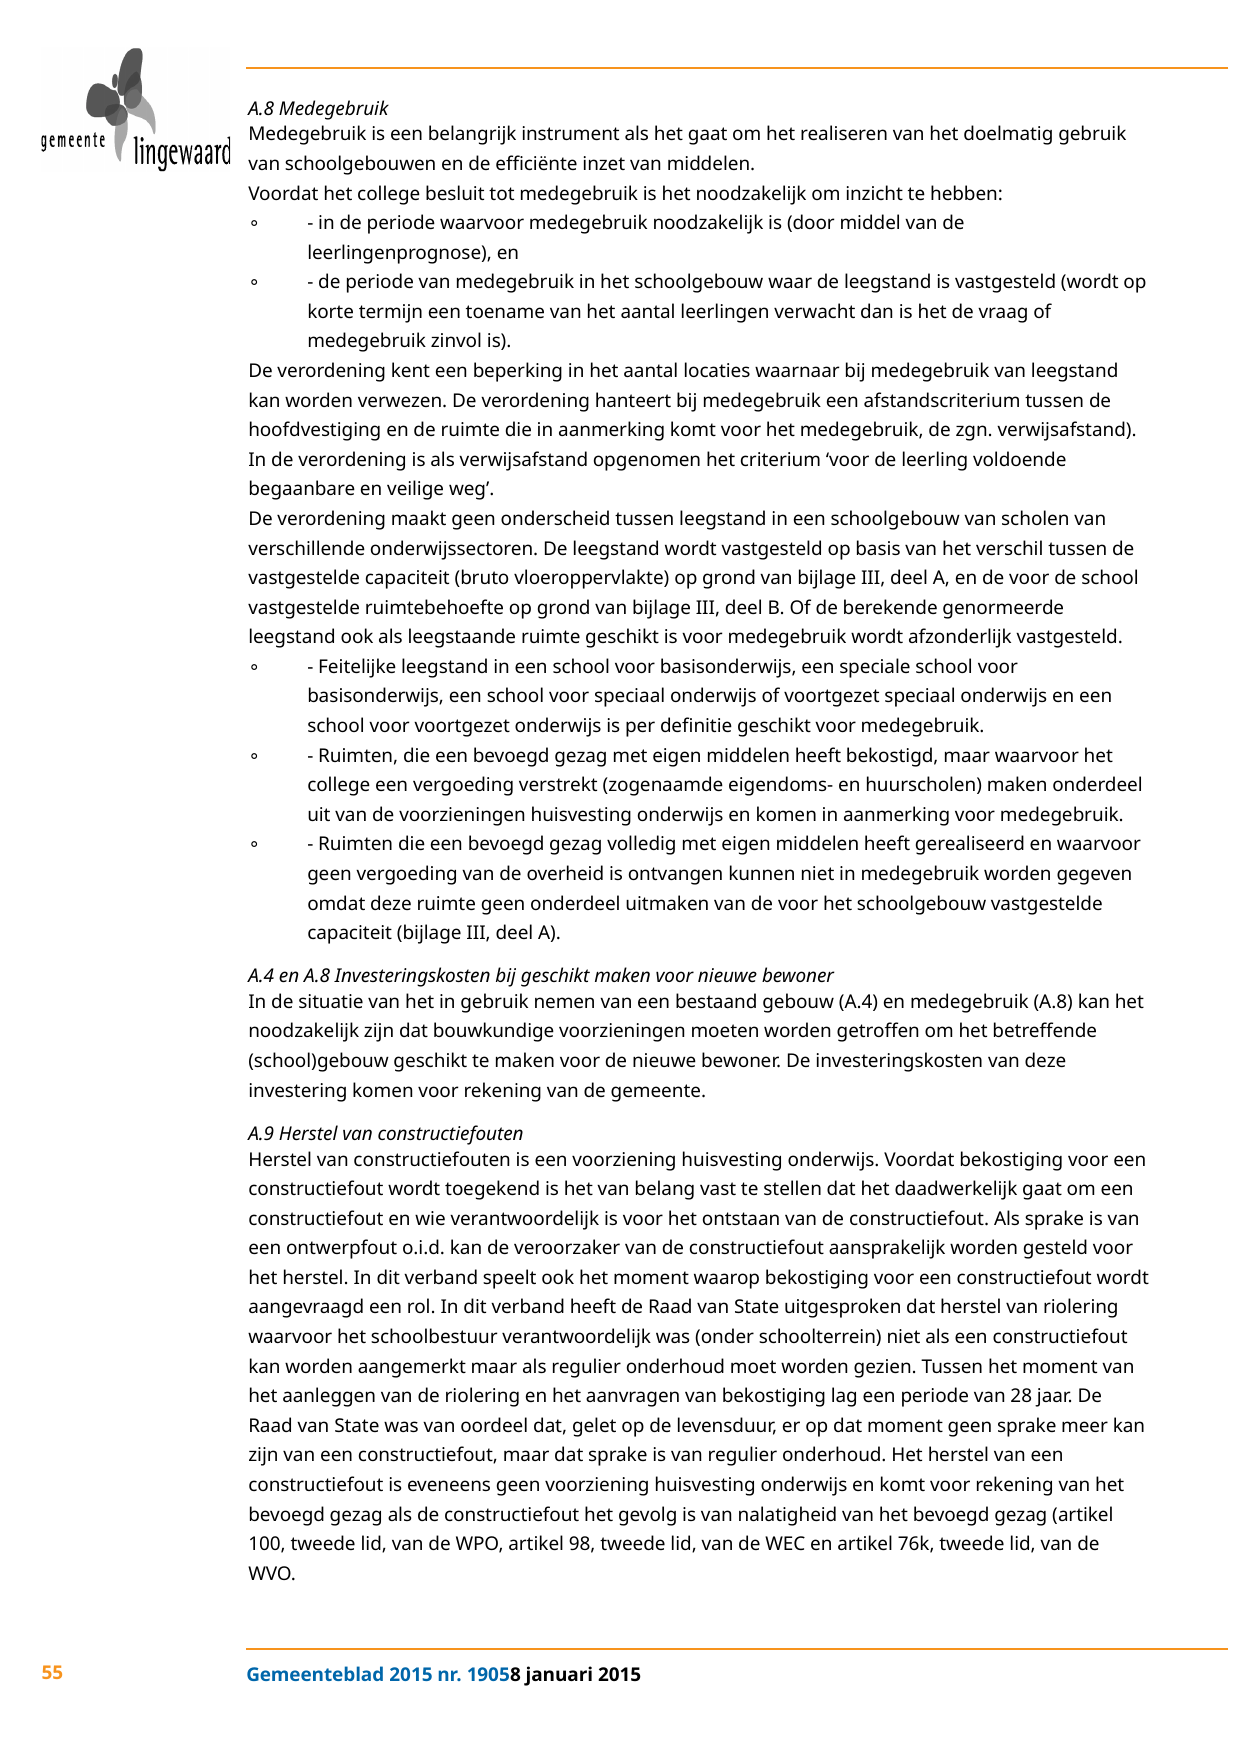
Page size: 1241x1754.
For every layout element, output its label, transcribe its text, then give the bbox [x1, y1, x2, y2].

text A.4 en A.8 Investeringskosten bij geschikt maken voor nieuwe bewoner [248, 962, 1152, 988]
text De verordening kent een beperking in het aantal locaties waarnaar bij medegebruik van leegstand kan worden verwezen. De verordening hanteert bij medegebruik een afstandscriterium tussen de hoofdvestiging en de ruimte die in aanmerking komt voor het medegebruik, de zgn. verwijsafstand). In de verordening is als verwijsafstand opgenomen het criterium ‘voor de leerling voldoende begaanbare en veilige weg’. [248, 357, 1152, 501]
text Herstel van constructiefouten is een voorziening huisvesting onderwijs. Voordat bekostiging voor een constructiefout wordt toegekend is het van belang vast te stellen dat het daadwerkelijk gaat om een constructiefout en wie verantwoordelijk is voor het ontstaan van de constructiefout. Als sprake is van een ontwerpfout o.i.d. kan de veroorzaker van de constructiefout aansprakelijk worden gesteld voor het herstel. In dit verband speelt ook het moment waarop bekostiging voor een constructiefout wordt aangevraagd een rol. In dit verband heeft de Raad van State uitgesproken dat herstel van riolering waarvoor het schoolbestuur verantwoordelijk was (onder schoolterrein) niet als een constructiefout kan worden aangemerkt maar als regulier onderhoud moet worden gezien. Tussen het moment van het aanleggen van de riolering en het aanvragen van bekostiging lag een periode van 28 jaar. De Raad van State was van oordeel dat, gelet op de levensduur, er op dat moment geen sprake meer kan zijn van een constructiefout, maar dat sprake is van regulier onderhoud. Het herstel van een constructiefout is eveneens geen voorziening huisvesting onderwijs en komt voor rekening van het bevoegd gezag als de constructiefout het gevolg is van nalatigheid van het bevoegd gezag (artikel 100, tweede lid, van de WPO, artikel 98, tweede lid, van de WEC en artikel 76k, tweede lid, van de WVO. [248, 1146, 1152, 1586]
list - de periode van medegebruik in het schoolgebouw waar de leegstand is vastgesteld (wordt op korte termijn een toename van het aantal leerlingen verwacht dan is het de vraag of medegebruik zinvol is). [248, 268, 1152, 353]
text De verordening maakt geen onderscheid tussen leegstand in een schoolgebouw van scholen van verschillende onderwijssectoren. De leegstand wordt vastgesteld op basis van het verschil tussen de vastgestelde capaciteit (bruto vloeroppervlakte) op grond van bijlage III, deel A, en de voor de school vastgestelde ruimtebehoefte op grond van bijlage III, deel B. Of de berekende genormeerde leegstand ook als leegstaande ruimte geschikt is voor medegebruik wordt afzonderlijk vastgesteld. [248, 505, 1152, 649]
list - Ruimten die een bevoegd gezag volledig met eigen middelen heeft gerealiseerd en waarvoor geen vergoeding van de overheid is ontvangen kunnen niet in medegebruik worden gegeven omdat deze ruimte geen onderdeel uitmaken van de voor het schoolgebouw vastgestelde capaciteit (bijlage III, deel A). [248, 831, 1152, 945]
picture [41, 47, 231, 172]
text Voordat het college besluit tot medegebruik is het noodzakelijk om inzicht te hebben: [248, 180, 1152, 205]
list - in de periode waarvoor medegebruik noodzakelijk is (door middel van de leerlingenprognose), en [248, 209, 1152, 264]
text A.8 Medegebruik [248, 95, 1152, 121]
text In de situatie van het in gebruik nemen van een bestaand gebouw (A.4) en medegebruik (A.8) kan het noodzakelijk zijn dat bouwkundige voorzieningen moeten worden getroffen om het betreffende (school)gebouw geschikt te maken voor de nieuwe bewoner. De investeringskosten van deze investering komen voor rekening van de gemeente. [248, 988, 1152, 1103]
text Medegebruik is een belangrijk instrument als het gaat om het realiseren van het doelmatig gebruik van schoolgebouwen en de efficiënte inzet van middelen. [248, 121, 1152, 176]
list - Feitelijke leegstand in een school voor basisonderwijs, een speciale school voor basisonderwijs, een school voor speciaal onderwijs of voortgezet speciaal onderwijs en een school voor voortgezet onderwijs is per definitie geschikt voor medegebruik. [248, 653, 1152, 738]
list - Ruimten, die een bevoegd gezag met eigen middelen heeft bekostigd, maar waarvoor het college een vergoeding verstrekt (zogenaamde eigendoms- en huurscholen) maken onderdeel uit van de voorzieningen huisvesting onderwijs en komen in aanmerking voor medegebruik. [248, 742, 1152, 827]
text A.9 Herstel van constructiefouten [248, 1120, 1152, 1146]
